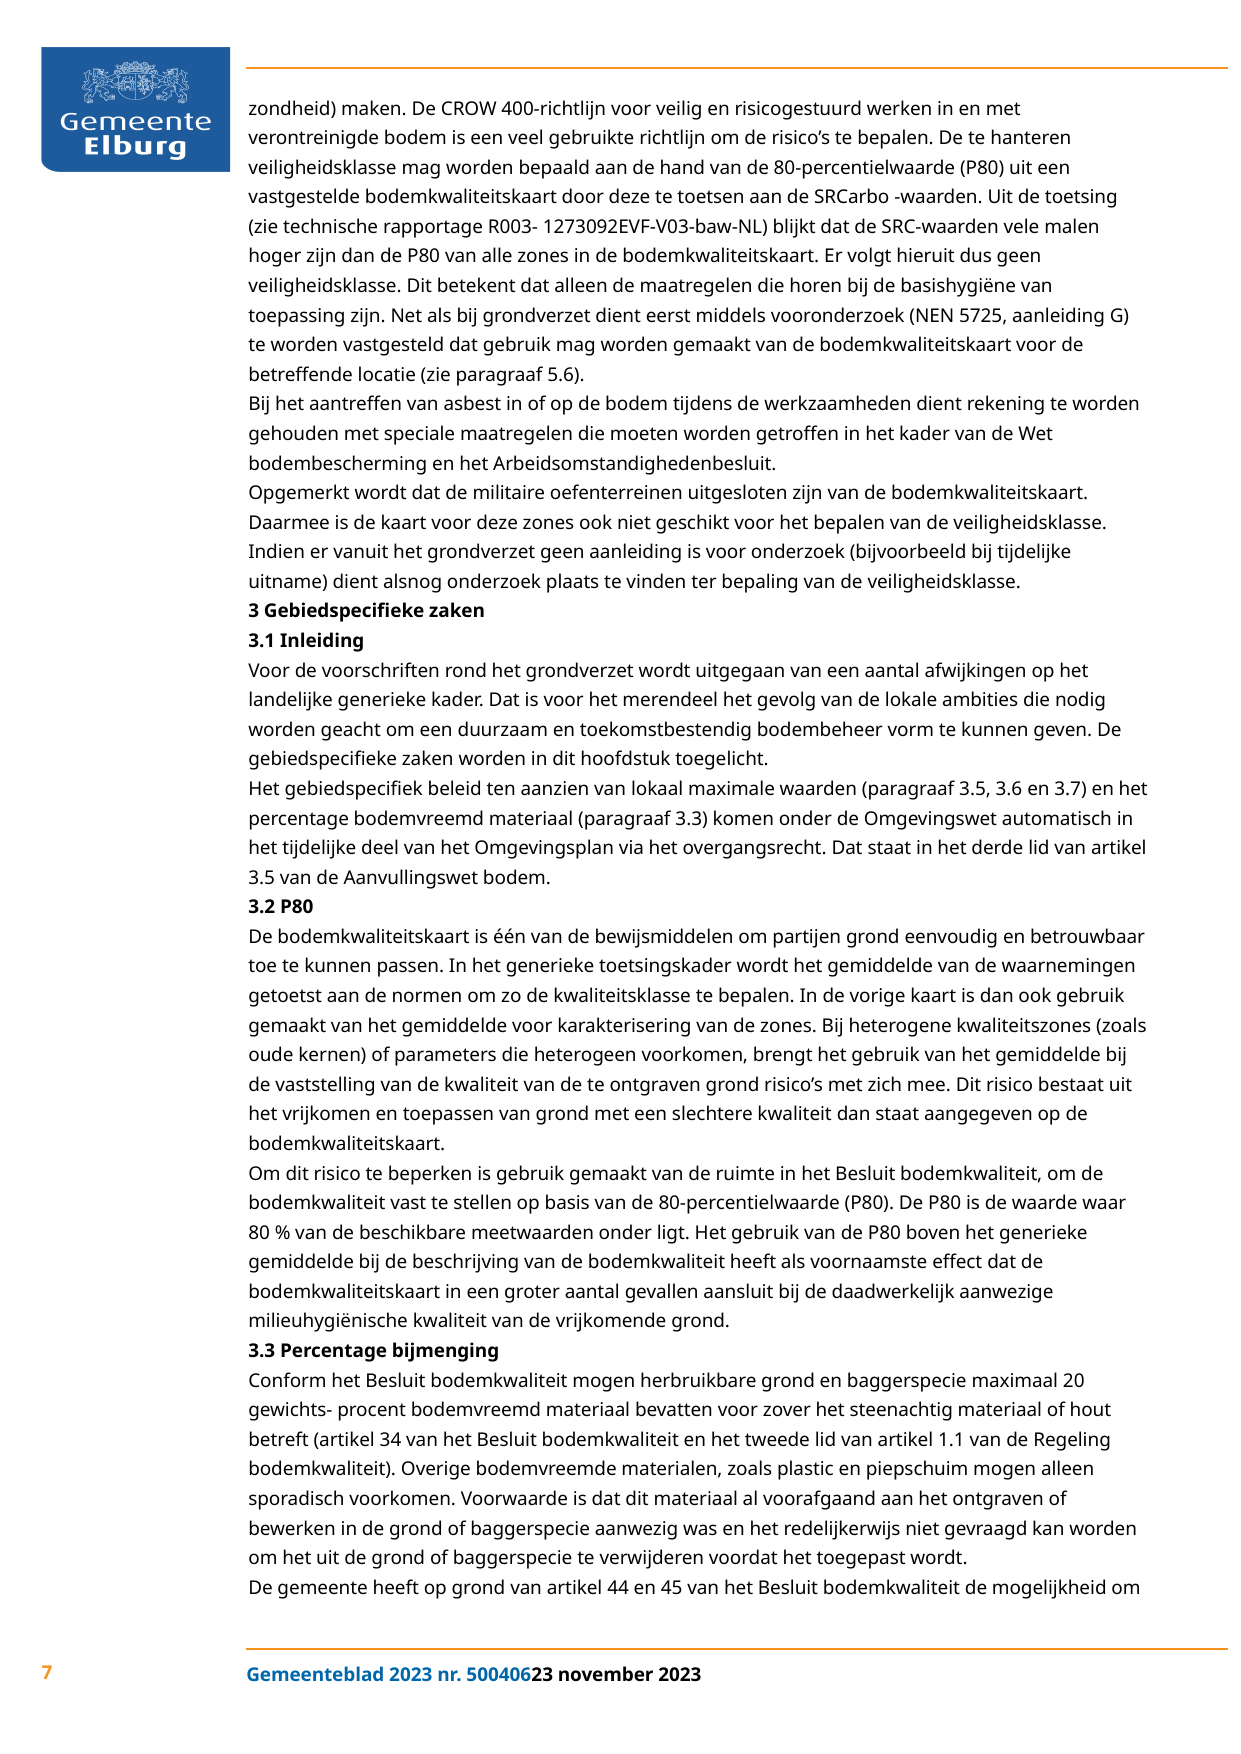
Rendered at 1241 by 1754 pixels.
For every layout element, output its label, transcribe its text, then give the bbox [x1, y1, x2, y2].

text Conform het Besluit bodemkwaliteit mogen herbruikbare grond en baggerspecie maximaal 20 gewichts- procent bodemvreemd materiaal bevatten voor zover het steenachtig materiaal of hout betreft (artikel 34 van het Besluit bodemkwaliteit en het tweede lid van artikel 1.1 van de Regeling bodemkwaliteit). Overige bodemvreemde materialen, zoals plastic en piepschuim mogen alleen sporadisch voorkomen. Voorwaarde is dat dit materiaal al voorafgaand aan het ontgraven of bewerken in de grond of baggerspecie aanwezig was en het redelijkerwijs niet gevraagd kan worden om het uit de grond of baggerspecie te verwijderen voordat het toegepast wordt. [248, 1367, 1152, 1570]
text Om dit risico te beperken is gebruik gemaakt van de ruimte in het Besluit bodemkwaliteit, om de bodemkwaliteit vast te stellen op basis van de 80-percentielwaarde (P80). De P80 is de waarde waar 80 % van de beschikbare meetwaarden onder ligt. Het gebruik van de P80 boven het generieke gemiddelde bij de beschrijving van de bodemkwaliteit heeft als voornaamste effect dat de bodemkwaliteitskaart in een groter aantal gevallen aansluit bij de daadwerkelijk aanwezige milieuhygiënische kwaliteit van de vrijkomende grond. [248, 1160, 1152, 1333]
text De gemeente heeft op grond van artikel 44 en 45 van het Besluit bodemkwaliteit de mogelijkheid om [248, 1574, 1152, 1600]
text 3.3 Percentage bijmenging [248, 1337, 1152, 1363]
text Het gebiedspecifiek beleid ten aanzien van lokaal maximale waarden (paragraaf 3.5, 3.6 en 3.7) en het percentage bodemvreemd materiaal (paragraaf 3.3) komen onder de Omgevingswet automatisch in het tijdelijke deel van het Omgevingsplan via het overgangsrecht. Dat staat in het derde lid van artikel 3.5 van de Aanvullingswet bodem. [248, 775, 1152, 890]
text Opgemerkt wordt dat de militaire oefenterreinen uitgesloten zijn van de bodemkwaliteitskaart. Daarmee is de kaart voor deze zones ook niet geschikt voor het bepalen van de veiligheidsklasse. Indien er vanuit het grondverzet geen aanleiding is voor onderzoek (bijvoorbeeld bij tijdelijke uitname) dient alsnog onderzoek plaats te vinden ter bepaling van de veiligheidsklasse. [248, 479, 1152, 594]
text Voor de voorschriften rond het grondverzet wordt uitgegaan van een aantal afwijkingen op het landelijke generieke kader. Dat is voor het merendeel het gevolg van de lokale ambities die nodig worden geacht om een duurzaam en toekomstbestendig bodembeheer vorm te kunnen geven. De gebiedspecifieke zaken worden in dit hoofdstuk toegelicht. [248, 657, 1152, 771]
text 3.2 P80 [248, 893, 1152, 919]
text Bij het aantreffen van asbest in of op de bodem tijdens de werkzaamheden dient rekening te worden gehouden met speciale maatregelen die moeten worden getroffen in het kader van de Wet bodembescherming en het Arbeidsomstandighedenbesluit. [248, 391, 1152, 476]
text zondheid) maken. De CROW 400-richtlijn voor veilig en risicogestuurd werken in en met verontreinigde bodem is een veel gebruikte richtlijn om de risico’s te bepalen. De te hanteren veiligheidsklasse mag worden bepaald aan de hand van de 80-percentielwaarde (P80) uit een vastgestelde bodemkwaliteitskaart door deze te toetsen aan de SRCarbo -waarden. Uit de toetsing (zie technische rapportage R003- 1273092EVF-V03-baw-NL) blijkt dat de SRC-waarden vele malen hoger zijn dan de P80 van alle zones in de bodemkwaliteitskaart. Er volgt hieruit dus geen veiligheidsklasse. Dit betekent dat alleen de maatregelen die horen bij de basishygiëne van toepassing zijn. Net als bij grondverzet dient eerst middels vooronderzoek (NEN 5725, aanleiding G) te worden vastgesteld dat gebruik mag worden gemaakt van de bodemkwaliteitskaart voor de betreffende locatie (zie paragraaf 5.6). [248, 95, 1152, 387]
text 3.1 Inleiding [248, 627, 1152, 653]
picture [41, 47, 231, 172]
text 3 Gebiedspecifieke zaken [248, 598, 1152, 623]
text De bodemkwaliteitskaart is één van de bewijsmiddelen om partijen grond eenvoudig en betrouwbaar toe te kunnen passen. In het generieke toetsingskader wordt het gemiddelde van de waarnemingen getoetst aan de normen om zo de kwaliteitsklasse te bepalen. In de vorige kaart is dan ook gebruik gemaakt van het gemiddelde voor karakterisering van de zones. Bij heterogene kwaliteitszones (zoals oude kernen) of parameters die heterogeen voorkomen, brengt het gebruik van het gemiddelde bij de vaststelling van de kwaliteit van de te ontgraven grond risico’s met zich mee. Dit risico bestaat uit het vrijkomen en toepassen van grond met een slechtere kwaliteit dan staat aangegeven op de bodemkwaliteitskaart. [248, 923, 1152, 1156]
